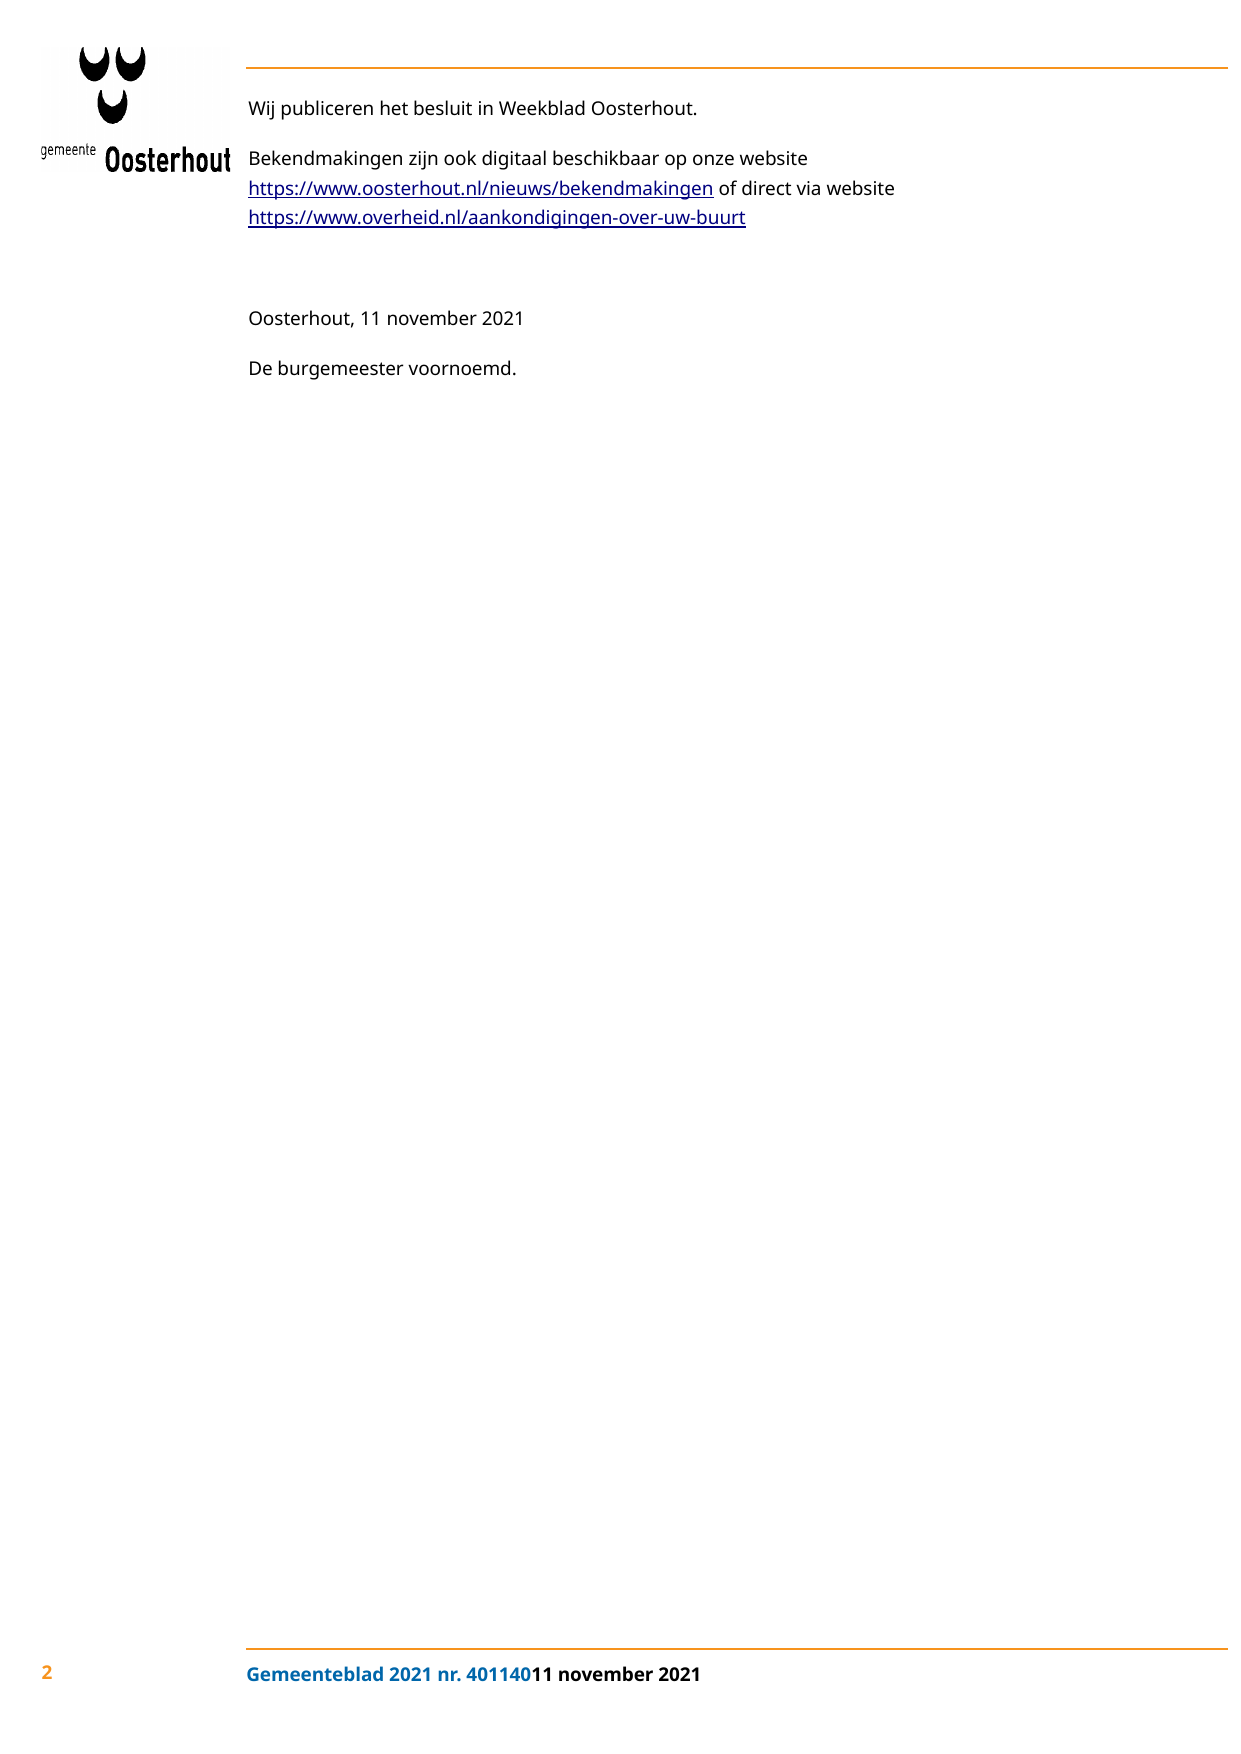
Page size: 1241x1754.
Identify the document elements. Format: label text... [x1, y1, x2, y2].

picture [41, 47, 231, 172]
text De burgemeester voornoemd. [248, 356, 1152, 381]
text Oosterhout, 11 november 2021 [248, 305, 1152, 331]
text Bekendmakingen zijn ook digitaal beschikbaar op onze website https://www.oosterhout.nl/nieuws/bekendmakingen of direct via website https://www.overheid.nl/aankondigingen-over-uw-buurt [248, 145, 1152, 230]
text Wij publiceren het besluit in Weekblad Oosterhout. [248, 95, 1152, 121]
